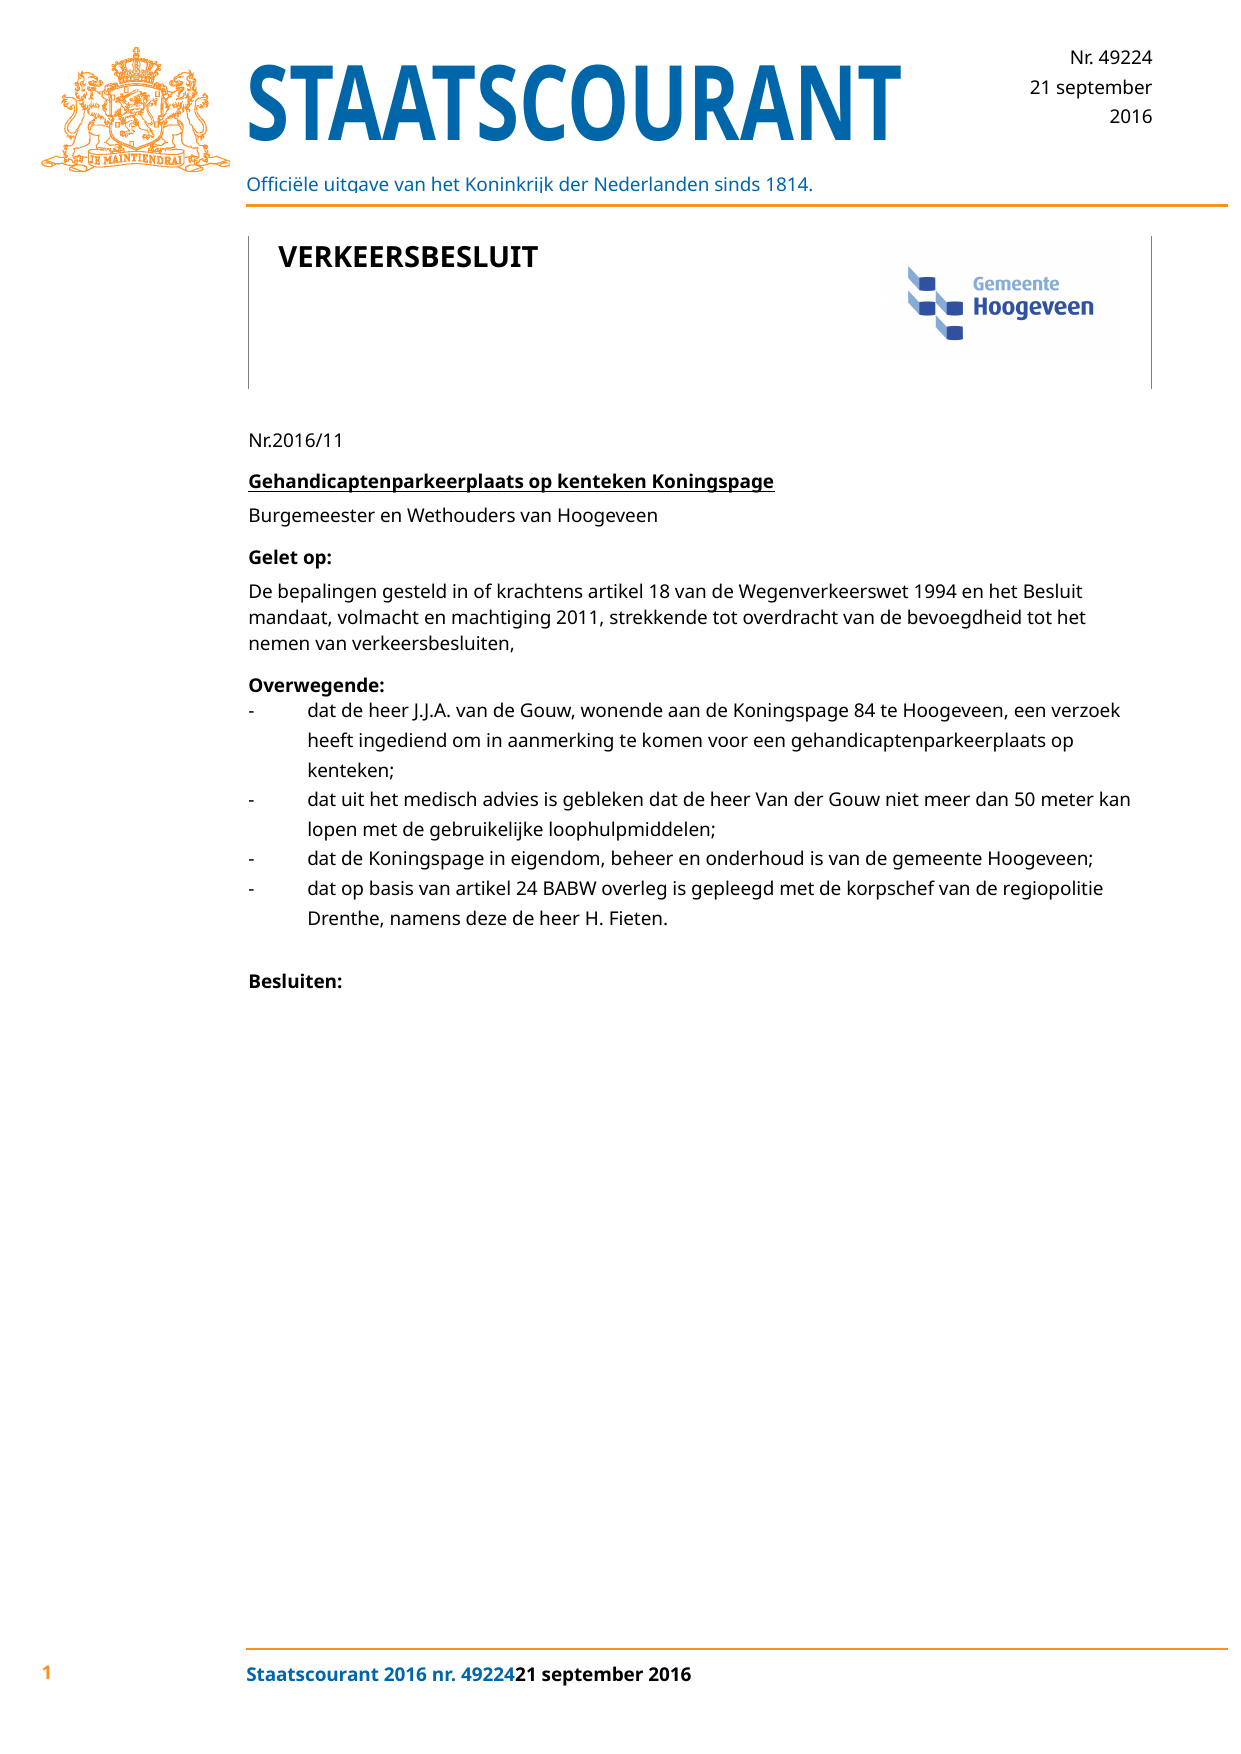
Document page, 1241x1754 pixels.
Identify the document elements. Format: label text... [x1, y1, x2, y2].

list dat de Koningspage in eigendom, beheer en onderhoud is van de gemeente Hoogeveen; [248, 846, 1152, 871]
text Burgemeester en Wethouders van Hoogeveen [248, 503, 1152, 528]
list dat de heer J.J.A. van de Gouw, wonende aan de Koningspage 84 te Hoogeveen, een verzoek heeft ingediend om in aanmerking te komen voor een gehandicaptenparkeerplaats op kenteken; [248, 698, 1152, 783]
text Overwegende: [248, 672, 1152, 698]
text Gehandicaptenparkeerplaats op kenteken Koningspage [248, 469, 1152, 494]
table_header [850, 236, 1151, 389]
list dat op basis van artikel 24 BABW overleg is gepleegd met de korpschef van de regiopolitie Drenthe, namens deze de heer H. Fieten. [248, 875, 1152, 931]
text Besluiten: [248, 969, 1152, 994]
text Gelet op: [248, 544, 1152, 570]
table_header VERKEERSBESLUIT [249, 236, 850, 389]
text De bepalingen gesteld in of krachtens artikel 18 van de Wegenverkeerswet 1994 en het Besluit mandaat, volmacht en machtiging 2011, strekkende tot overdracht van de bevoegdheid tot het nemen van verkeersbesluiten, [248, 579, 1152, 656]
picture [41, 47, 231, 172]
text Nr.2016/11 [248, 427, 1152, 452]
picture [882, 236, 1119, 364]
list dat uit het medisch advies is gebleken dat de heer Van der Gouw niet meer dan 50 meter kan lopen met de gebruikelijke loophulpmiddelen; [248, 786, 1152, 842]
